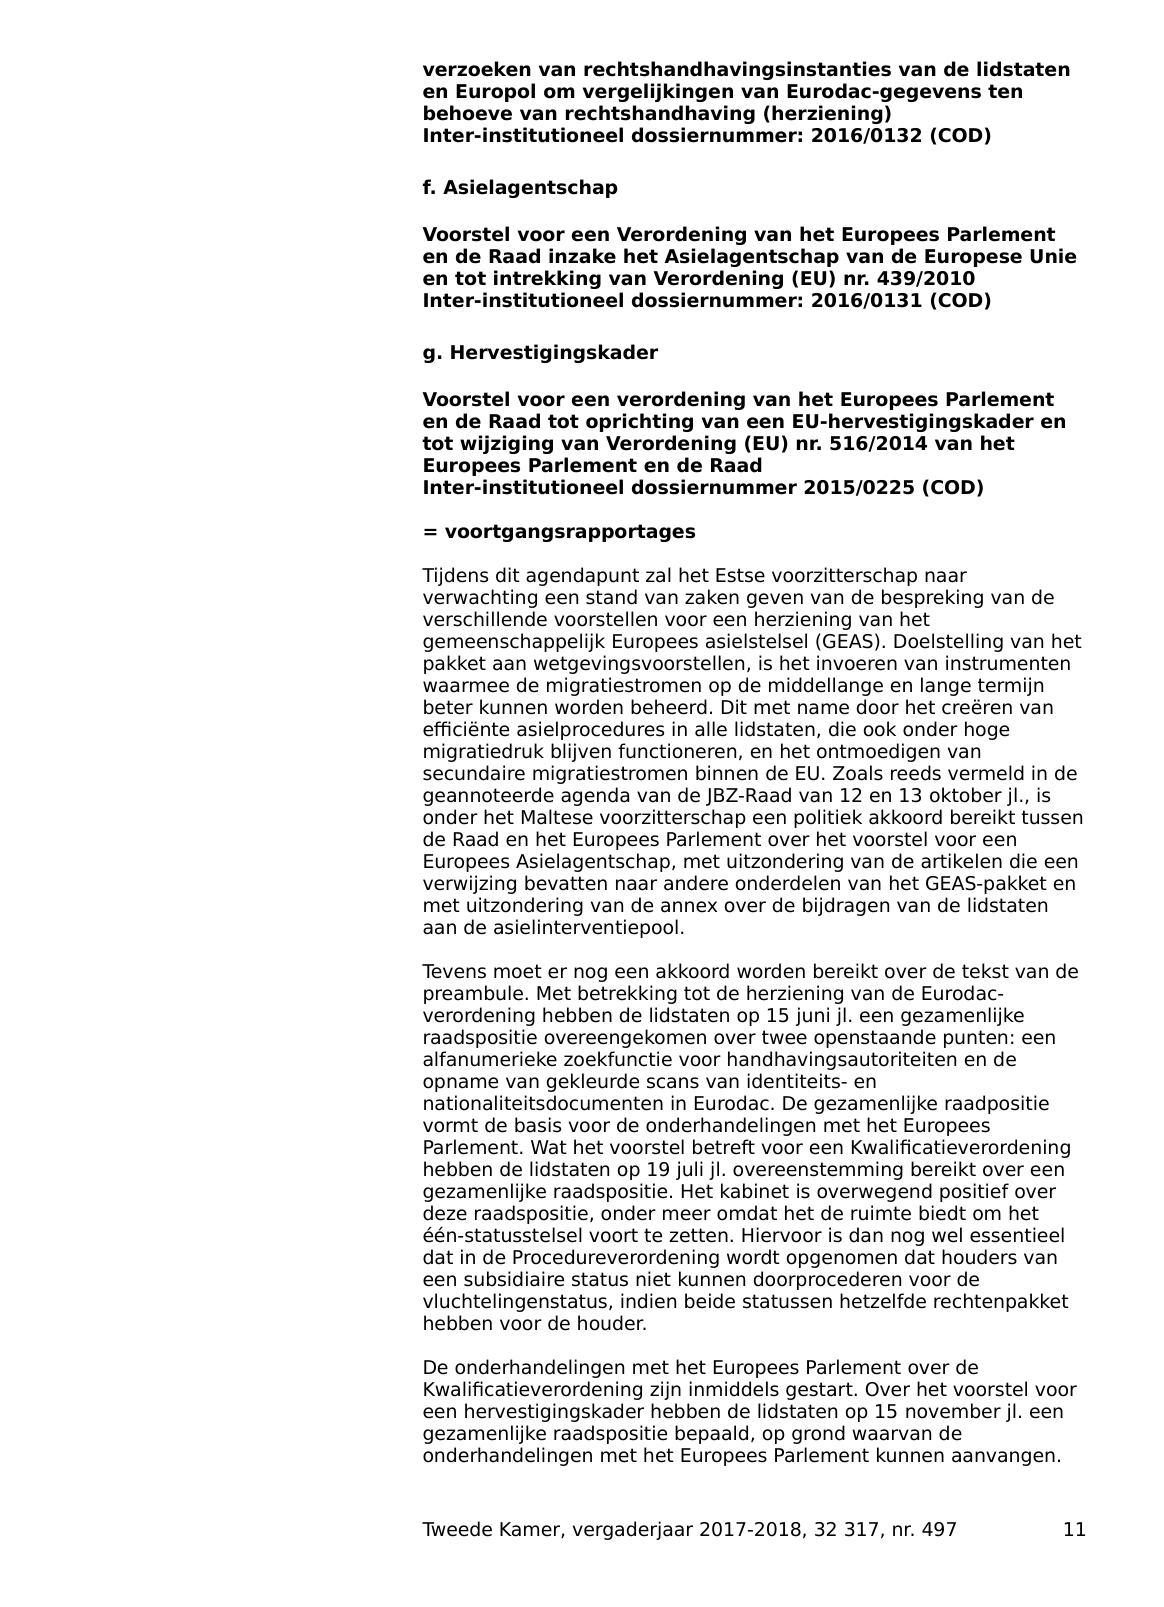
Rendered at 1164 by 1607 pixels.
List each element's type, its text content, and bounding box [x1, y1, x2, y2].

subtitle g. Hervestigingskader [422, 342, 1087, 364]
text Tijdens dit agendapunt zal het Estse voorzitterschap naar verwachting een stand van zaken geven van de bespreking van de verschillende voorstellen voor een herziening van het gemeenschappelijk Europees asielstelsel (GEAS). Doelstelling van het pakket aan wetgevingsvoorstellen, is het invoeren van instrumenten waarmee de migratiestromen op de middellange en lange termijn beter kunnen worden beheerd. Dit met name door het creëren van efficiënte asielprocedures in alle lidstaten, die ook onder hoge migratiedruk blijven functioneren, en het ontmoedigen van secundaire migratiestromen binnen de EU. Zoals reeds vermeld in de geannoteerde agenda van de JBZ-Raad van 12 en 13 oktober jl., is onder het Maltese voorzitterschap een politiek akkoord bereikt tussen de Raad en het Europees Parlement over het voorstel voor een Europees Asielagentschap, met uitzondering van de artikelen die een verwijzing bevatten naar andere onderdelen van het GEAS-pakket en met uitzondering van de annex over de bijdragen van de lidstaten aan de asielinterventiepool. [422, 565, 1087, 939]
text De onderhandelingen met het Europees Parlement over de Kwalificatieverordening zijn inmiddels gestart. Over het voorstel voor een hervestigingskader hebben de lidstaten op 15 november jl. een gezamenlijke raadspositie bepaald, op grond waarvan de onderhandelingen met het Europees Parlement kunnen aanvangen. [422, 1357, 1087, 1467]
subtitle f. Asielagentschap [422, 177, 1087, 199]
text Inter-institutioneel dossiernummer: 2016/0132 (COD) [422, 125, 1087, 147]
text verzoeken van rechtshandhavingsinstanties van de lidstaten en Europol om vergelijkingen van Eurodac-gegevens ten behoeve van rechtshandhaving (herziening) [422, 59, 1087, 125]
subtitle = voortgangsrapportages [422, 521, 1087, 543]
text Voorstel voor een Verordening van het Europees Parlement en de Raad inzake het Asielagentschap van de Europese Unie en tot intrekking van Verordening (EU) nr. 439/2010 [422, 224, 1087, 290]
text Voorstel voor een verordening van het Europees Parlement en de Raad tot oprichting van een EU-hervestigingskader en tot wijziging van Verordening (EU) nr. 516/2014 van het Europees Parlement en de Raad [422, 389, 1087, 477]
text Inter-institutioneel dossiernummer 2015/0225 (COD) [422, 477, 1087, 499]
text Inter-institutioneel dossiernummer: 2016/0131 (COD) [422, 290, 1087, 312]
text Tevens moet er nog een akkoord worden bereikt over de tekst van de preambule. Met betrekking tot de herziening van de Eurodac-verordening hebben de lidstaten op 15 juni jl. een gezamenlijke raadspositie overeengekomen over twee openstaande punten: een alfanumerieke zoekfunctie voor handhavingsautoriteiten en de opname van gekleurde scans van identiteits- en nationaliteitsdocumenten in Eurodac. De gezamenlijke raadpositie vormt de basis voor de onderhandelingen met het Europees Parlement. Wat het voorstel betreft voor een Kwalificatieverordening hebben de lidstaten op 19 juli jl. overeenstemming bereikt over een gezamenlijke raadspositie. Het kabinet is overwegend positief over deze raadspositie, onder meer omdat het de ruimte biedt om het één-statusstelsel voort te zetten. Hiervoor is dan nog wel essentieel dat in de Procedureverordening wordt opgenomen dat houders van een subsidiaire status niet kunnen doorprocederen voor de vluchtelingenstatus, indien beide statussen hetzelfde rechtenpakket hebben voor de houder. [422, 961, 1087, 1334]
